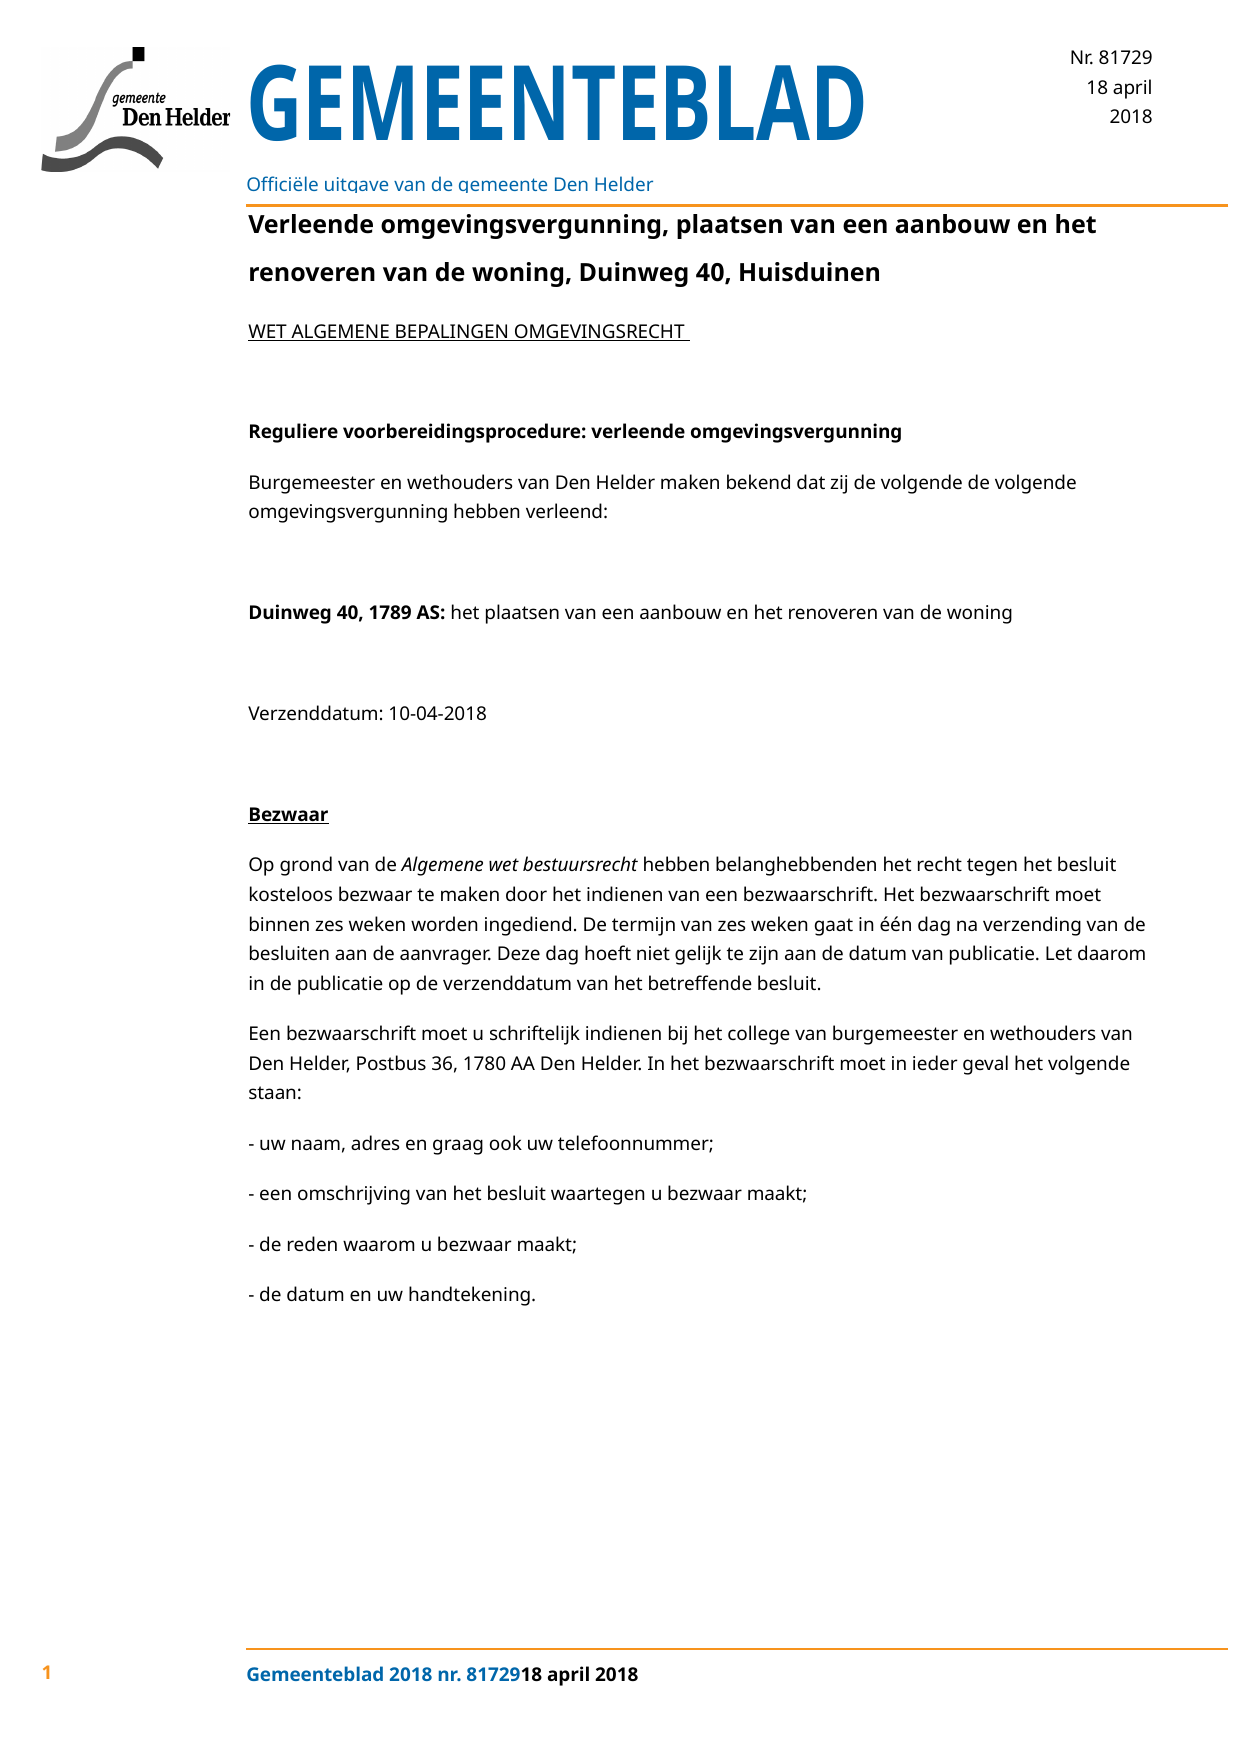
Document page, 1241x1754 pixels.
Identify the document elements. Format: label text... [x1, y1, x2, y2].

picture [41, 47, 231, 172]
text WET ALGEMENE BEPALINGEN OMGEVINGSRECHT [248, 318, 1152, 344]
text Verleende omgevingsvergunning, plaatsen van een aanbouw en het renoveren van de woning, Duinweg 40, Huisduinen [248, 207, 1152, 288]
text Verzenddatum: 10-04-2018 [248, 700, 1152, 726]
text - een omschrijving van het besluit waartegen u bezwaar maakt; [248, 1180, 1152, 1206]
text - de datum en uw handtekening. [248, 1281, 1152, 1307]
text Bezwaar [248, 801, 1152, 827]
text Een bezwaarschrift moet u schriftelijk indienen bij het college van burgemeester en wethouders van Den Helder, Postbus 36, 1780 AA Den Helder. In het bezwaarschrift moet in ieder geval het volgende staan: [248, 1020, 1152, 1105]
text Duinweg 40, 1789 AS: het plaatsen van een aanbouw en het renoveren van de woning [248, 599, 1152, 625]
text Op grond van de Algemene wet bestuursrecht hebben belanghebbenden het recht tegen het besluit kosteloos bezwaar te maken door het indienen van een bezwaarschrift. Het bezwaarschrift moet binnen zes weken worden ingediend. De termijn van zes weken gaat in één dag na verzending van de besluiten aan de aanvrager. Deze dag hoeft niet gelijk te zijn aan de datum van publicatie. Let daarom in de publicatie op de verzenddatum van het betreffende besluit. [248, 852, 1152, 996]
text - de reden waarom u bezwaar maakt; [248, 1231, 1152, 1257]
text Reguliere voorbereidingsprocedure: verleende omgevingsvergunning [248, 419, 1152, 444]
text - uw naam, adres en graag ook uw telefoonnummer; [248, 1130, 1152, 1156]
text Burgemeester en wethouders van Den Helder maken bekend dat zij de volgende de volgende omgevingsvergunning hebben verleend: [248, 469, 1152, 524]
